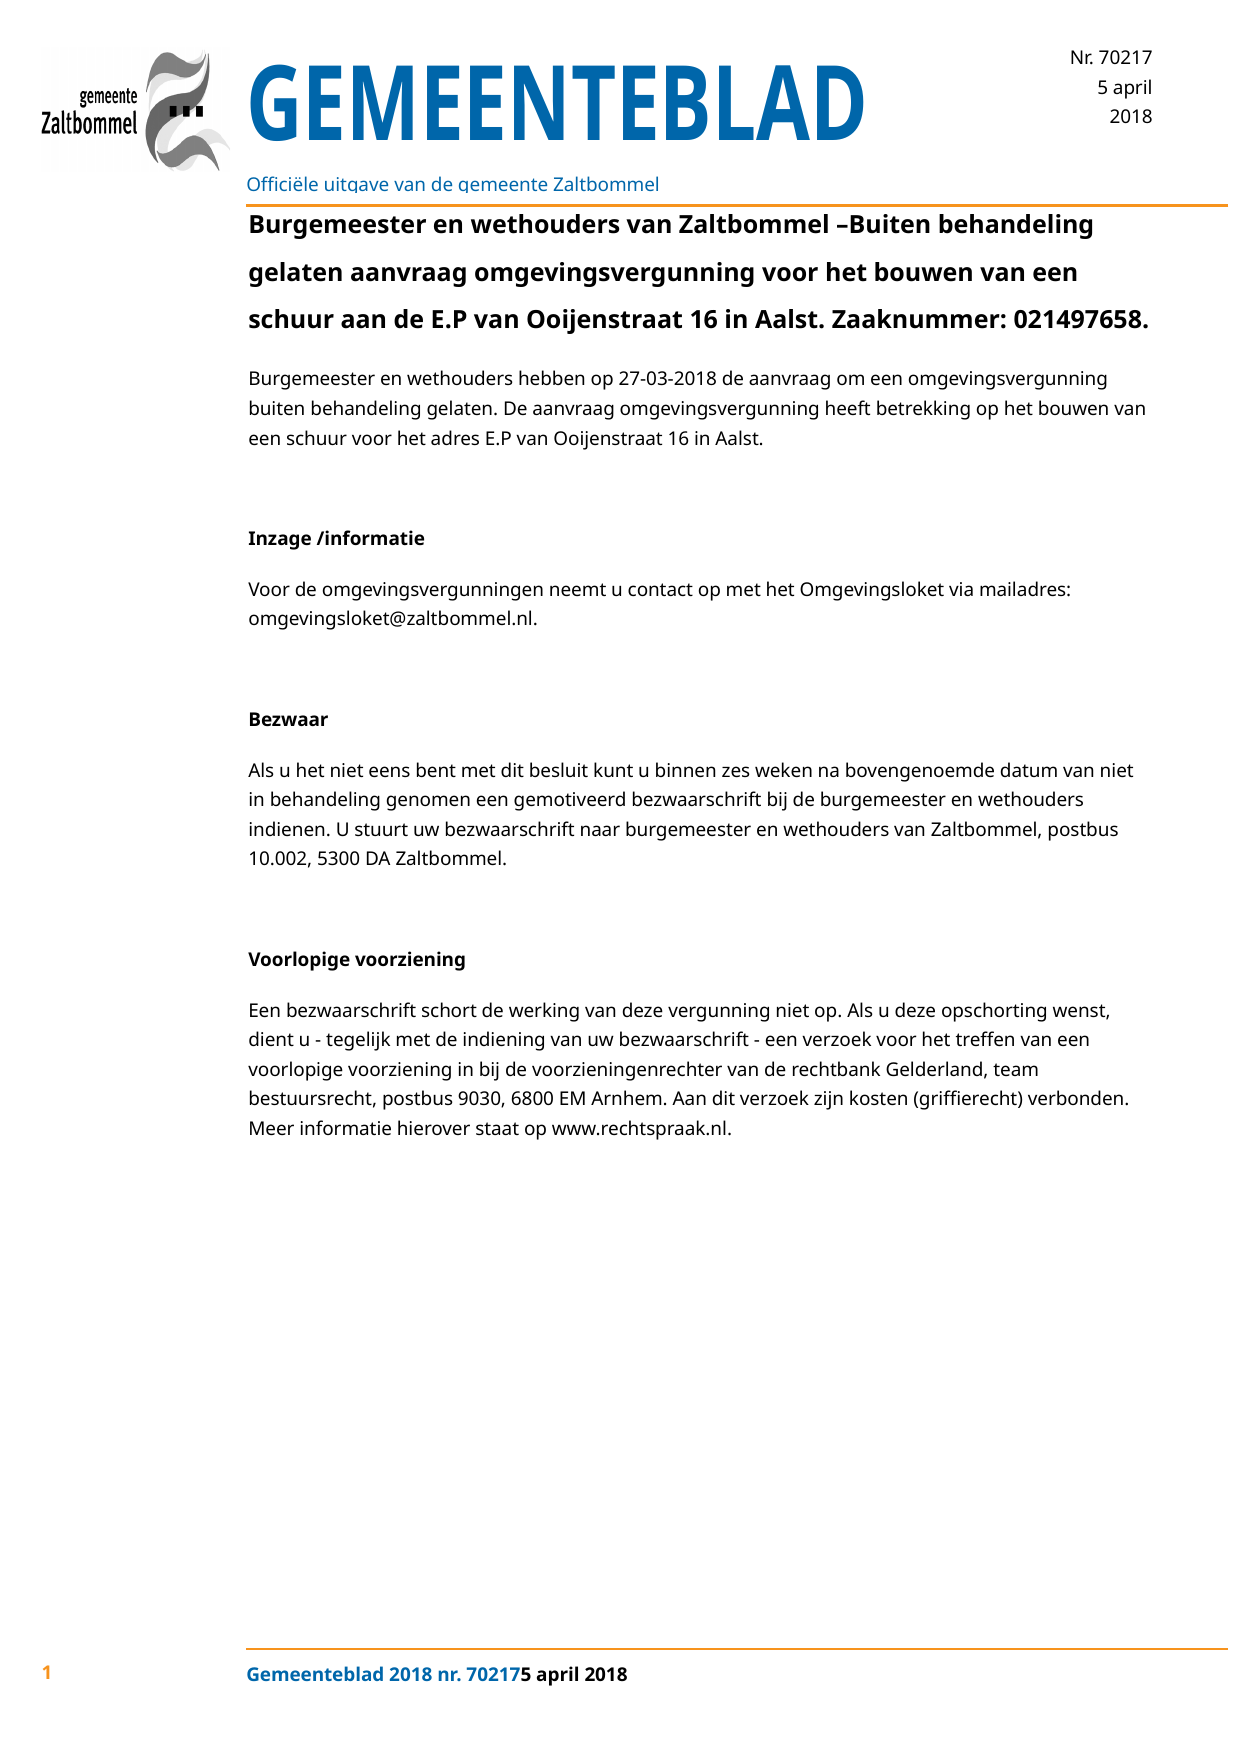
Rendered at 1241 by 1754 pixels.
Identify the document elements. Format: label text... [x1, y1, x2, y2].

text Burgemeester en wethouders hebben op 27-03-2018 de aanvraag om een omgevingsvergunning buiten behandeling gelaten. De aanvraag omgevingsvergunning heeft betrekking op het bouwen van een schuur voor het adres E.P van Ooijenstraat 16 in Aalst. [248, 366, 1152, 450]
text Een bezwaarschrift schort de werking van deze vergunning niet op. Als u deze opschorting wenst, dient u - tegelijk met de indiening van uw bezwaarschrift - een verzoek voor het treffen van een voorlopige voorziening in bij de voorzieningenrechter van de rechtbank Gelderland, team bestuursrecht, postbus 9030, 6800 EM Arnhem. Aan dit verzoek zijn kosten (griffierecht) verbonden. Meer informatie hierover staat op www.rechtspraak.nl. [248, 997, 1152, 1141]
text Als u het niet eens bent met dit besluit kunt u binnen zes weken na bovengenoemde datum van niet in behandeling genomen een gemotiveerd bezwaarschrift bij de burgemeester en wethouders indienen. U stuurt uw bezwaarschrift naar burgemeester en wethouders van Zaltbommel, postbus 10.002, 5300 DA Zaltbommel. [248, 757, 1152, 871]
text Voorlopige voorziening [248, 946, 1152, 972]
text Burgemeester en wethouders van Zaltbommel –Buiten behandeling gelaten aanvraag omgevingsvergunning voor het bouwen van een schuur aan de E.P van Ooijenstraat 16 in Aalst. Zaaknummer: 021497658. [248, 207, 1152, 336]
text Bezwaar [248, 706, 1152, 732]
picture [41, 47, 231, 172]
text Voor de omgevingsvergunningen neemt u contact op met het Omgevingsloket via mailadres: omgevingsloket@zaltbommel.nl. [248, 576, 1152, 631]
text Inzage /informatie [248, 526, 1152, 551]
